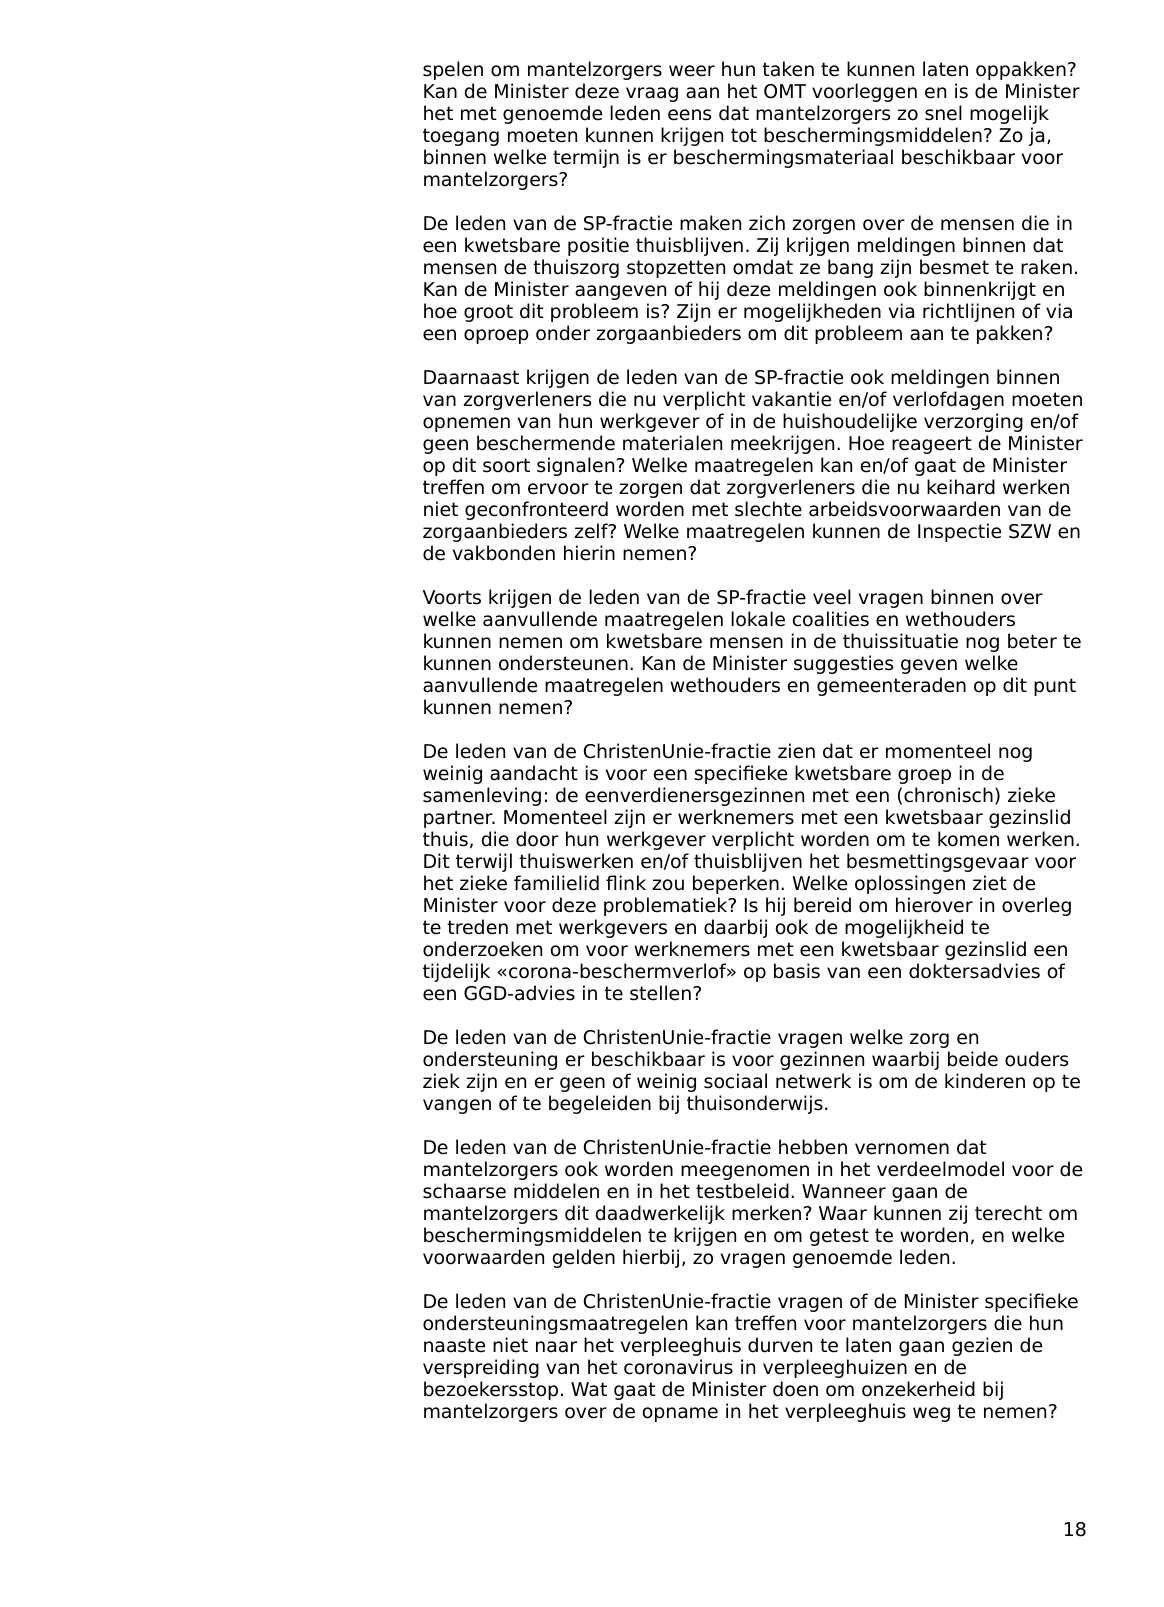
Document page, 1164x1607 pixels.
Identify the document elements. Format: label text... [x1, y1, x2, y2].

text De leden van de ChristenUnie-fractie zien dat er momenteel nog weinig aandacht is voor een specifieke kwetsbare groep in de samenleving: de eenverdienersgezinnen met een (chronisch) zieke partner. Momenteel zijn er werknemers met een kwetsbaar gezinslid thuis, die door hun werkgever verplicht worden om te komen werken. Dit terwijl thuiswerken en/of thuisblijven het besmettingsgevaar voor het zieke familielid flink zou beperken. Welke oplossingen ziet de Minister voor deze problematiek? Is hij bereid om hierover in overleg te treden met werkgevers en daarbij ook de mogelijkheid te onderzoeken om voor werknemers met een kwetsbaar gezinslid een tijdelijk «corona-beschermverlof» op basis van een doktersadvies of een GGD-advies in te stellen? [422, 741, 1087, 1005]
text spelen om mantelzorgers weer hun taken te kunnen laten oppakken? Kan de Minister deze vraag aan het OMT voorleggen en is de Minister het met genoemde leden eens dat mantelzorgers zo snel mogelijk toegang moeten kunnen krijgen tot beschermingsmiddelen? Zo ja, binnen welke termijn is er beschermingsmateriaal beschikbaar voor mantelzorgers? [422, 59, 1087, 191]
text De leden van de ChristenUnie-fractie vragen welke zorg en ondersteuning er beschikbaar is voor gezinnen waarbij beide ouders ziek zijn en er geen of weinig sociaal netwerk is om de kinderen op te vangen of te begeleiden bij thuisonderwijs. [422, 1027, 1087, 1115]
text De leden van de ChristenUnie-fractie vragen of de Minister specifieke ondersteuningsmaatregelen kan treffen voor mantelzorgers die hun naaste niet naar het verpleeghuis durven te laten gaan gezien de verspreiding van het coronavirus in verpleeghuizen en de bezoekersstop. Wat gaat de Minister doen om onzekerheid bij mantelzorgers over de opname in het verpleeghuis weg te nemen? [422, 1291, 1087, 1423]
text De leden van de ChristenUnie-fractie hebben vernomen dat mantelzorgers ook worden meegenomen in het verdeelmodel voor de schaarse middelen en in het testbeleid. Wanneer gaan de mantelzorgers dit daadwerkelijk merken? Waar kunnen zij terecht om beschermingsmiddelen te krijgen en om getest te worden, en welke voorwaarden gelden hierbij, zo vragen genoemde leden. [422, 1137, 1087, 1269]
text Voorts krijgen de leden van de SP-fractie veel vragen binnen over welke aanvullende maatregelen lokale coalities en wethouders kunnen nemen om kwetsbare mensen in de thuissituatie nog beter te kunnen ondersteunen. Kan de Minister suggesties geven welke aanvullende maatregelen wethouders en gemeenteraden op dit punt kunnen nemen? [422, 587, 1087, 719]
text De leden van de SP-fractie maken zich zorgen over de mensen die in een kwetsbare positie thuisblijven. Zij krijgen meldingen binnen dat mensen de thuiszorg stopzetten omdat ze bang zijn besmet te raken. Kan de Minister aangeven of hij deze meldingen ook binnenkrijgt en hoe groot dit probleem is? Zijn er mogelijkheden via richtlijnen of via een oproep onder zorgaanbieders om dit probleem aan te pakken? [422, 213, 1087, 345]
text Daarnaast krijgen de leden van de SP-fractie ook meldingen binnen van zorgverleners die nu verplicht vakantie en/of verlofdagen moeten opnemen van hun werkgever of in de huishoudelijke verzorging en/of geen beschermende materialen meekrijgen. Hoe reageert de Minister op dit soort signalen? Welke maatregelen kan en/of gaat de Minister treffen om ervoor te zorgen dat zorgverleners die nu keihard werken niet geconfronteerd worden met slechte arbeidsvoorwaarden van de zorgaanbieders zelf? Welke maatregelen kunnen de Inspectie SZW en de vakbonden hierin nemen? [422, 367, 1087, 565]
